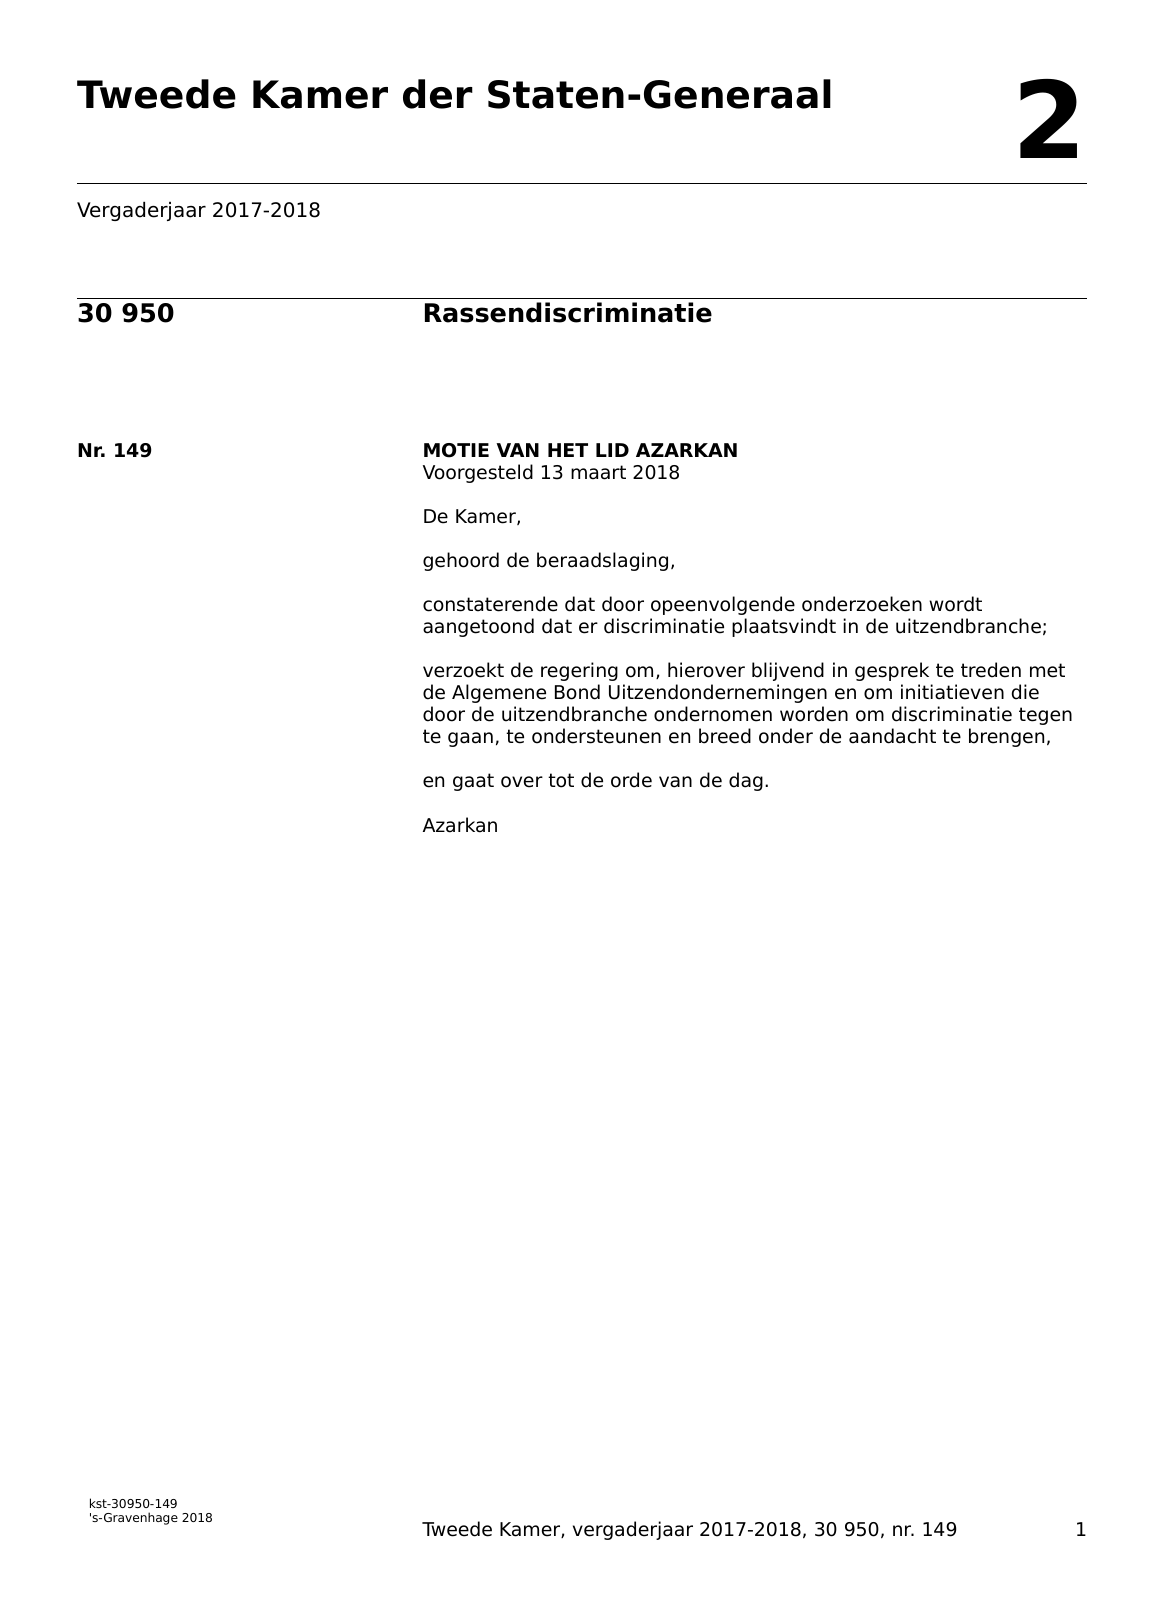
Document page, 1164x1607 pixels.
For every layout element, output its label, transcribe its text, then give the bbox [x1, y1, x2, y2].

text Azarkan [422, 814, 1087, 837]
text constaterende dat door opeenvolgende onderzoeken wordt aangetoond dat er discriminatie plaatsvindt in de uitzendbranche; [422, 594, 1087, 638]
text kst-30950-149 [88, 1497, 323, 1511]
table_header Tweede Kamer der Staten-Generaal [77, 59, 886, 183]
text De Kamer, [422, 506, 1087, 528]
text en gaat over tot de orde van de dag. [422, 770, 1087, 792]
subtitle Nr. 149 MOTIE VAN HET LID AZARKAN [77, 440, 1087, 462]
text gehoord de beraadslaging, [422, 550, 1087, 572]
table_header 2 [886, 59, 1087, 183]
text Voorgesteld 13 maart 2018 [422, 462, 1087, 484]
text 's-Gravenhage 2018 [88, 1511, 323, 1525]
subtitle 30 950 Rassendiscriminatie [77, 299, 1087, 329]
text verzoekt de regering om, hierover blijvend in gesprek te treden met de Algemene Bond Uitzendondernemingen en om initiatieven die door de uitzendbranche ondernomen worden om discriminatie tegen te gaan, te ondersteunen en breed onder de aandacht te brengen, [422, 660, 1087, 748]
table_cell Vergaderjaar 2017-2018 [77, 184, 1087, 298]
